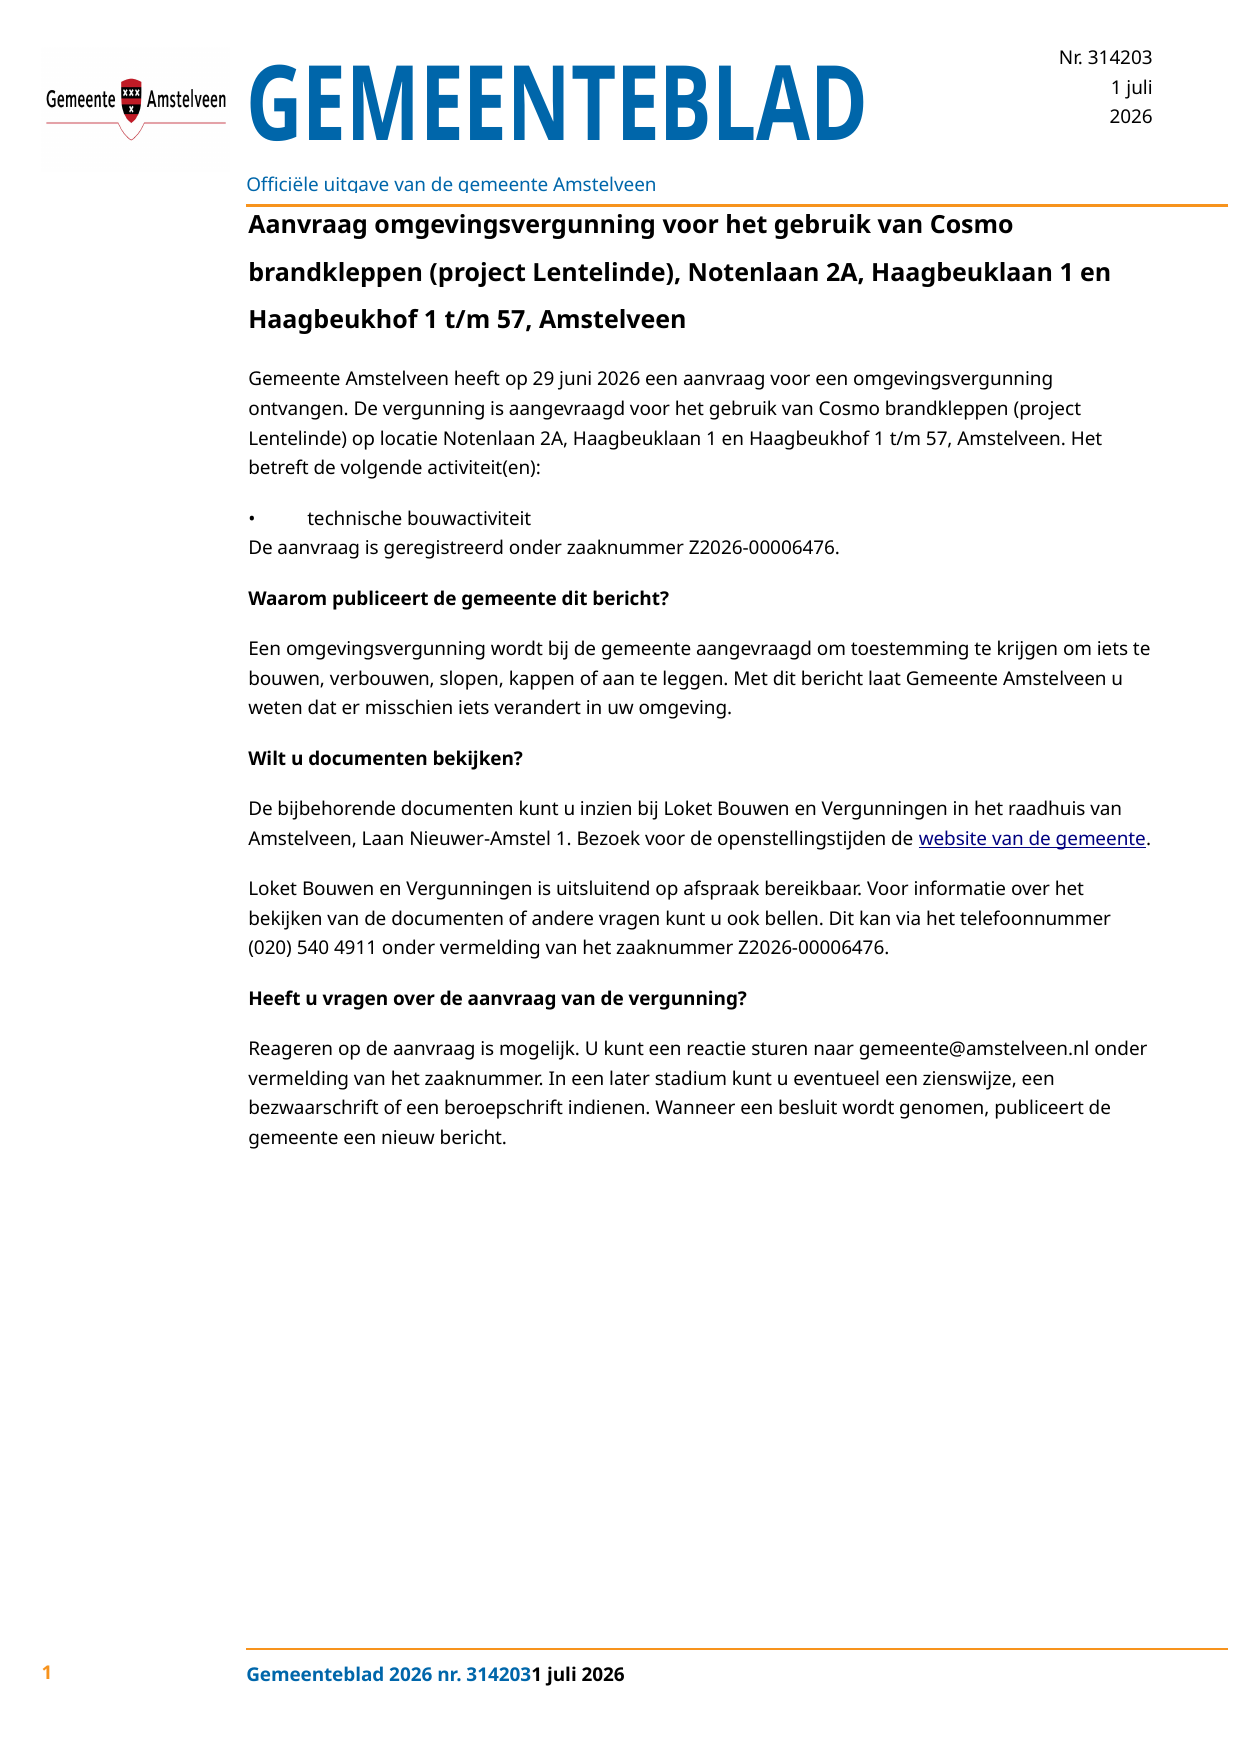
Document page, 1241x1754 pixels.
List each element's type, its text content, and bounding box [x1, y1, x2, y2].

text Wilt u documenten bekijken? [248, 745, 1152, 770]
text Aanvraag omgevingsvergunning voor het gebruik van Cosmo brandkleppen (project Lentelinde), Notenlaan 2A, Haagbeuklaan 1 en Haagbeukhof 1 t/m 57, Amstelveen [248, 207, 1152, 336]
text Reageren op de aanvraag is mogelijk. U kunt een reactie sturen naar gemeente@amstelveen.nl onder vermelding van het zaaknummer. In een later stadium kunt u eventueel een zienswijze, een bezwaarschrift of een beroepschrift indienen. Wanneer een besluit wordt genomen, publiceert de gemeente een nieuw bericht. [248, 1035, 1152, 1149]
text Heeft u vragen over de aanvraag van de vergunning? [248, 985, 1152, 1010]
picture [41, 47, 231, 172]
text Loket Bouwen en Vergunningen is uitsluitend op afspraak bereikbaar. Voor informatie over het bekijken van de documenten of andere vragen kunt u ook bellen. Dit kan via het telefoonnummer (020) 540 4911 onder vermelding van het zaaknummer Z2026-00006476. [248, 875, 1152, 960]
text Gemeente Amstelveen heeft op 29 juni 2026 een aanvraag voor een omgevingsvergunning ontvangen. De vergunning is aangevraagd voor het gebruik van Cosmo brandkleppen (project Lentelinde) op locatie Notenlaan 2A, Haagbeuklaan 1 en Haagbeukhof 1 t/m 57, Amstelveen. Het betreft de volgende activiteit(en): [248, 366, 1152, 480]
text De aanvraag is geregistreerd onder zaaknummer Z2026-00006476. [248, 534, 1152, 560]
text De bijbehorende documenten kunt u inzien bij Loket Bouwen en Vergunningen in het raadhuis van Amstelveen, Laan Nieuwer-Amstel 1. Bezoek voor de openstellingstijden de website van de gemeente. [248, 795, 1152, 850]
text Een omgevingsvergunning wordt bij de gemeente aangevraagd om toestemming te krijgen om iets te bouwen, verbouwen, slopen, kappen of aan te leggen. Met dit bericht laat Gemeente Amstelveen u weten dat er misschien iets verandert in uw omgeving. [248, 635, 1152, 720]
list technische bouwactiviteit [248, 505, 1152, 530]
text Waarom publiceert de gemeente dit bericht? [248, 585, 1152, 610]
